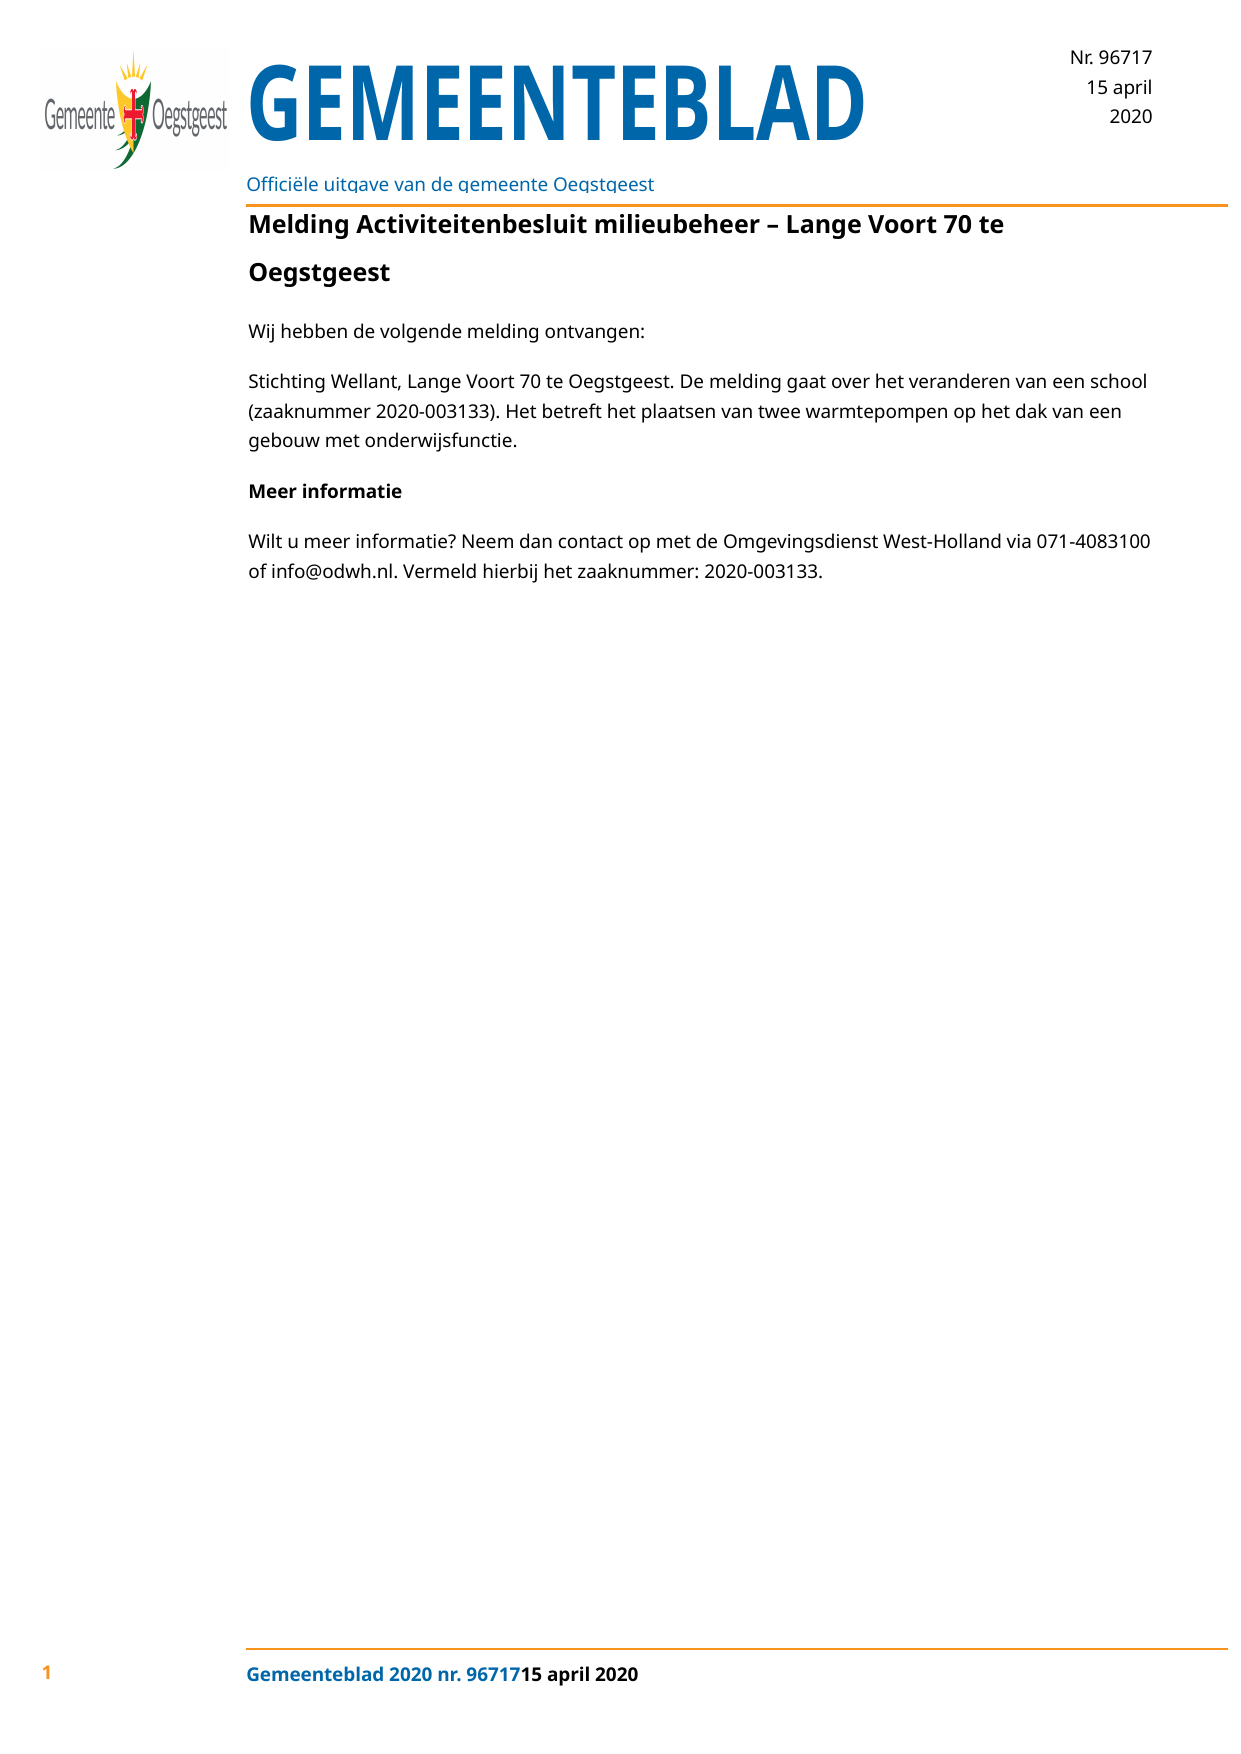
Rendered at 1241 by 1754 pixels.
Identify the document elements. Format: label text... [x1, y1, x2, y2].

text Wilt u meer informatie? Neem dan contact op met de Omgevingsdienst West-Holland via 071‑4083100 of info@odwh.nl. Vermeld hierbij het zaaknummer: 2020-003133. [248, 528, 1152, 584]
text Meer informatie [248, 478, 1152, 504]
text Wij hebben de volgende melding ontvangen: [248, 318, 1152, 344]
text Stichting Wellant, Lange Voort 70 te Oegstgeest. De melding gaat over het veranderen van een school (zaaknummer 2020-003133). Het betreft het plaatsen van twee warmtepompen op het dak van een gebouw met onderwijsfunctie. [248, 368, 1152, 453]
text Melding Activiteitenbesluit milieubeheer – Lange Voort 70 te Oegstgeest [248, 207, 1152, 288]
picture [41, 47, 231, 172]
